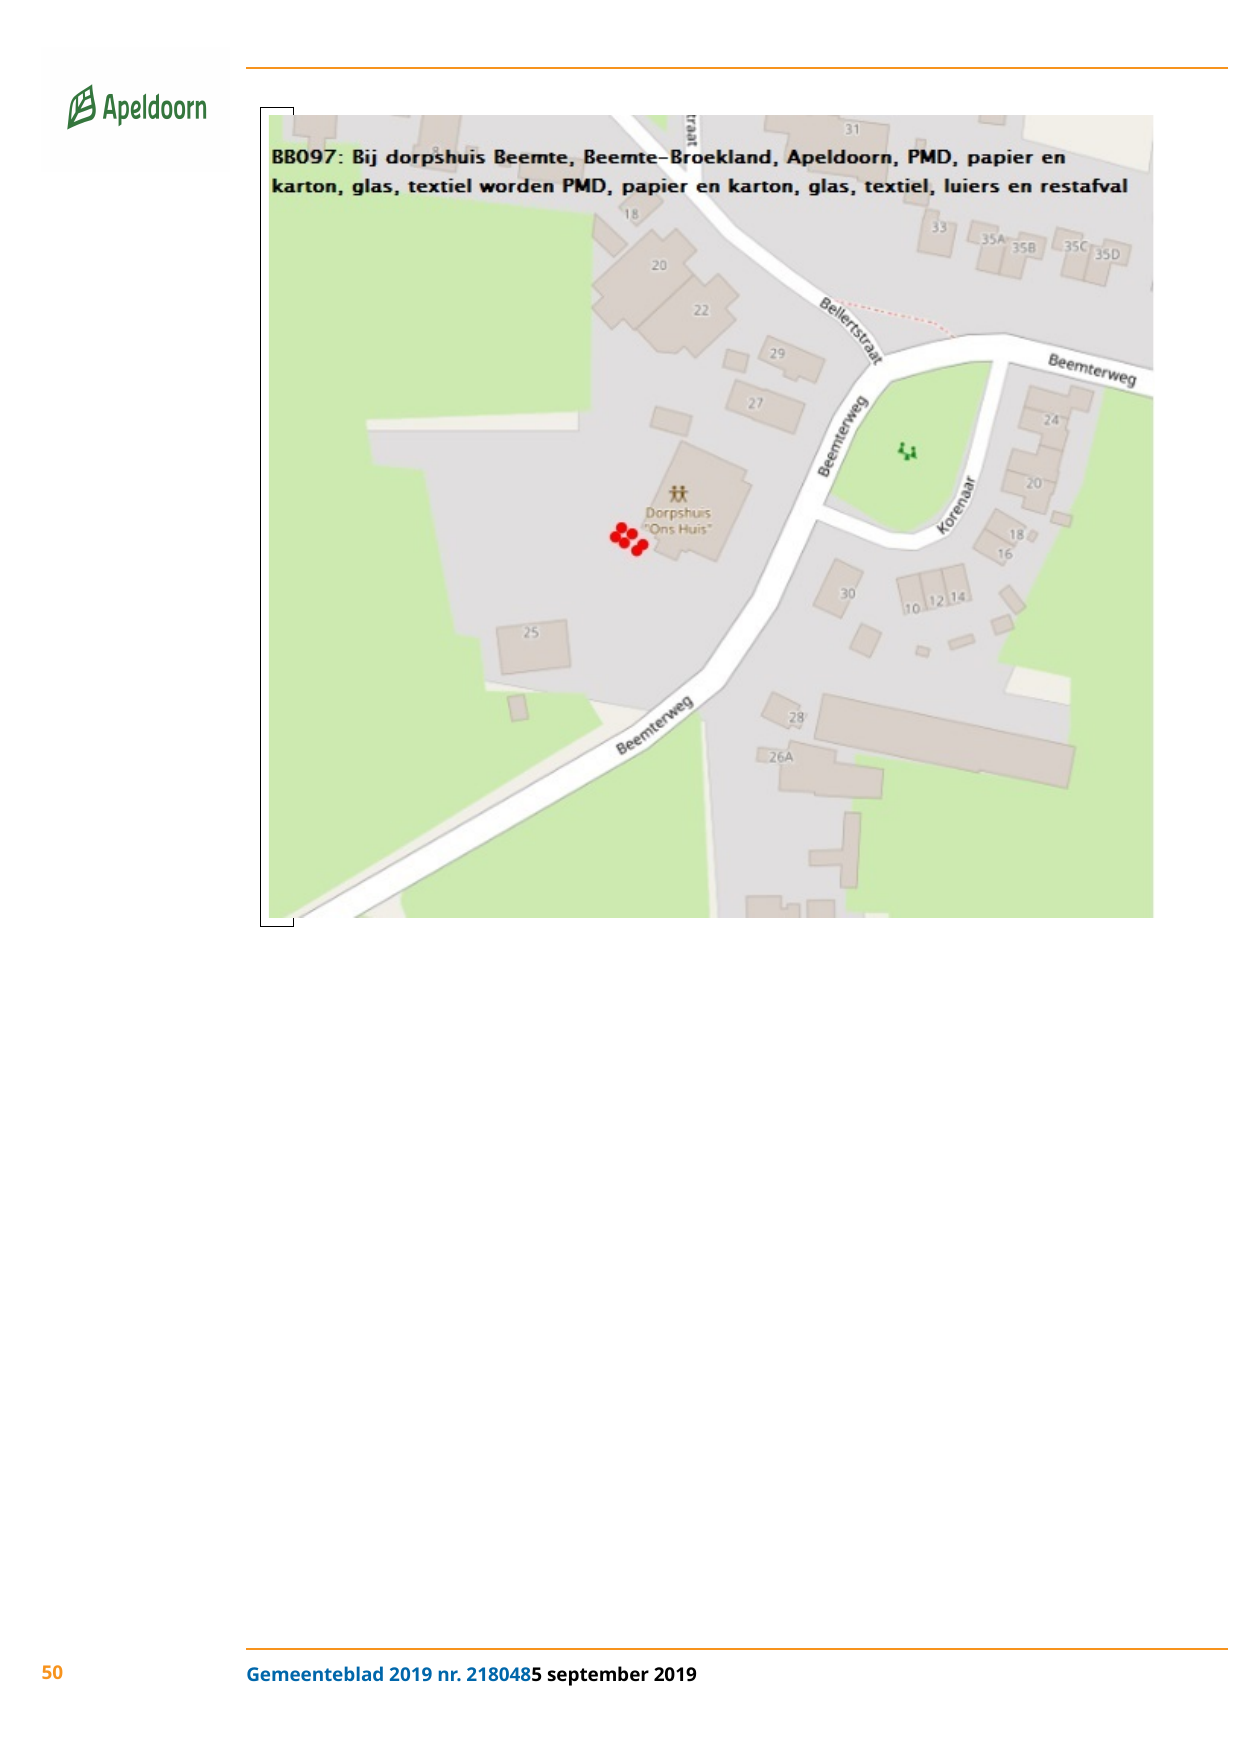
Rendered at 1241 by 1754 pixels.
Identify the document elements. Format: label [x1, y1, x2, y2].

picture [41, 47, 231, 172]
picture [268, 115, 1155, 918]
